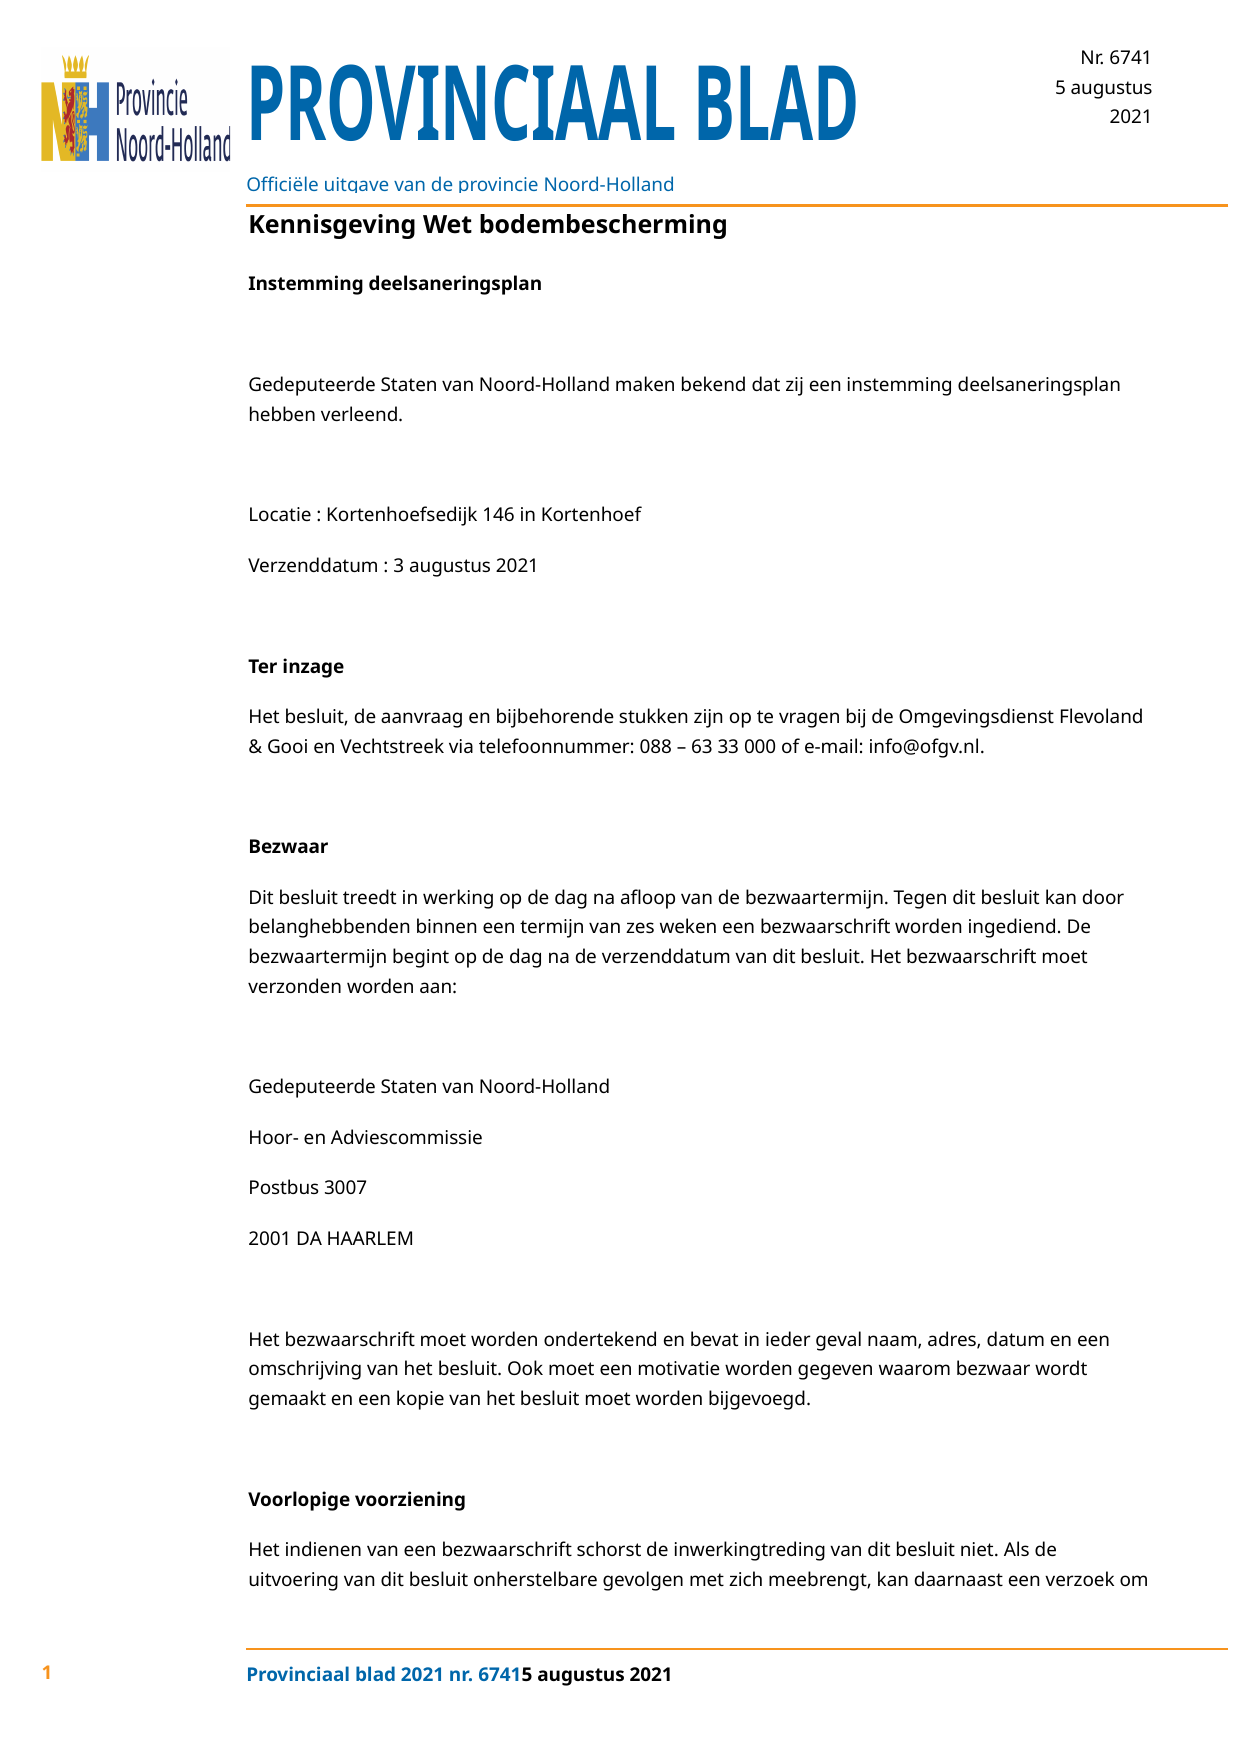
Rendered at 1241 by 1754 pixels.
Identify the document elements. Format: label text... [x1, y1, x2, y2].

text Voorlopige voorziening [248, 1486, 1152, 1511]
text Verzenddatum : 3 augustus 2021 [248, 552, 1152, 578]
text Gedeputeerde Staten van Noord-Holland [248, 1074, 1152, 1099]
picture [41, 47, 231, 172]
text Gedeputeerde Staten van Noord-Holland maken bekend dat zij een instemming deelsaneringsplan hebben verleend. [248, 371, 1152, 426]
text Locatie : Kortenhoefsedijk 146 in Kortenhoef [248, 502, 1152, 527]
text Ter inzage [248, 653, 1152, 678]
text Dit besluit treedt in werking op de dag na afloop van de bezwaartermijn. Tegen dit besluit kan door belanghebbenden binnen een termijn van zes weken een bezwaarschrift worden ingediend. De bezwaartermijn begint op de dag na de verzenddatum van dit besluit. Het bezwaarschrift moet verzonden worden aan: [248, 884, 1152, 998]
text Instemming deelsaneringsplan [248, 270, 1152, 296]
text Het besluit, de aanvraag en bijbehorende stukken zijn op te vragen bij de Omgevingsdienst Flevoland & Gooi en Vechtstreek via telefoonnummer: 088 – 63 33 000 of e-mail: info@ofgv.nl. [248, 703, 1152, 758]
text Bezwaar [248, 834, 1152, 859]
text Hoor- en Adviescommissie [248, 1124, 1152, 1150]
text Postbus 3007 [248, 1174, 1152, 1200]
text Kennisgeving Wet bodembescherming [248, 207, 1152, 241]
text Het bezwaarschrift moet worden ondertekend en bevat in ieder geval naam, adres, datum en een omschrijving van het besluit. Ook moet een motivatie worden gegeven waarom bezwaar wordt gemaakt en een kopie van het besluit moet worden bijgevoegd. [248, 1326, 1152, 1411]
text Het indienen van een bezwaarschrift schorst de inwerkingtreding van dit besluit niet. Als de uitvoering van dit besluit onherstelbare gevolgen met zich meebrengt, kan daarnaast een verzoek om [248, 1536, 1152, 1591]
text 2001 DA HAARLEM [248, 1225, 1152, 1251]
